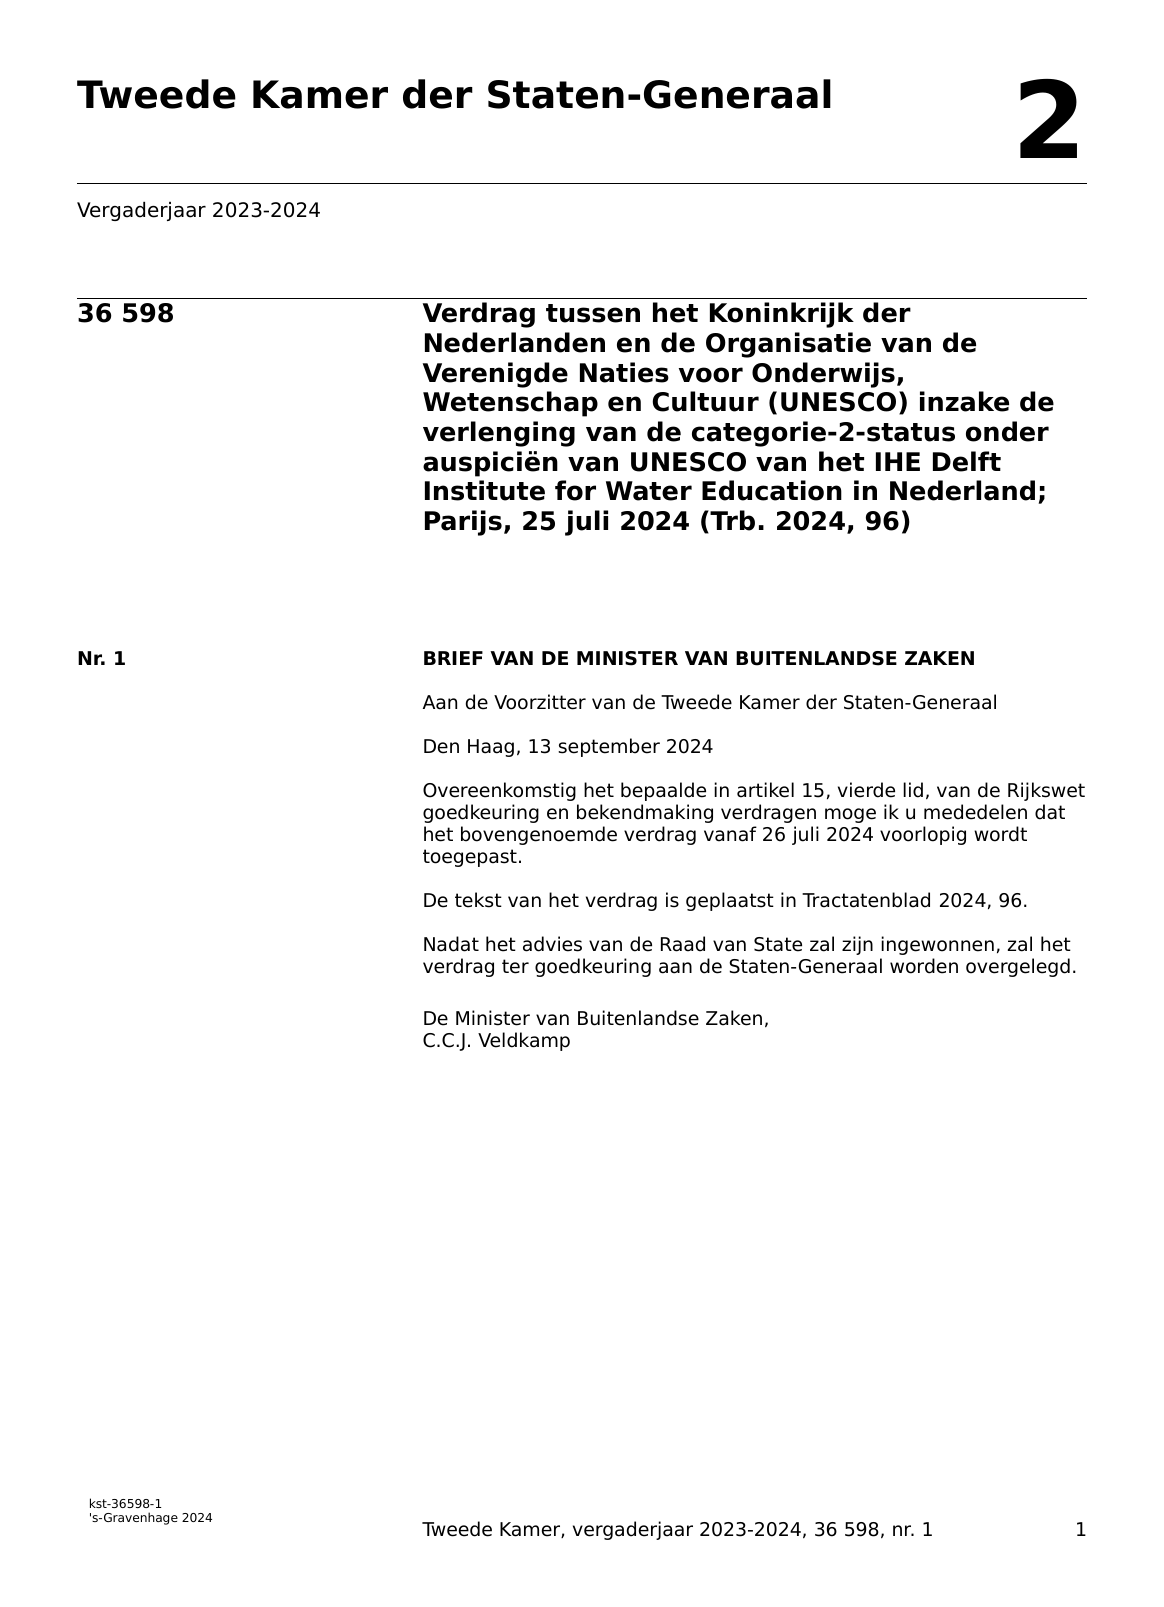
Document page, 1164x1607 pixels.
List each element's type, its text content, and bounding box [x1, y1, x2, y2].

table_cell Vergaderjaar 2023-2024 [77, 184, 1087, 298]
table_header 2 [886, 59, 1087, 183]
text De Minister van Buitenlandse Zaken, C.C.J. Veldkamp [422, 1008, 1087, 1052]
subtitle 36 598 Verdrag tussen het Koninkrijk der Nederlanden en de Organisatie van de Verenigde Naties voor Onderwijs, Wetenschap en Cultuur (UNESCO) inzake de verlenging van de categorie-2-status onder auspiciën van UNESCO van het IHE Delft Institute for Water Education in Nederland; Parijs, 25 juli 2024 (Trb. 2024, 96) [77, 299, 1087, 536]
text Aan de Voorzitter van de Tweede Kamer der Staten-Generaal [422, 692, 1087, 714]
text 's-Gravenhage 2024 [88, 1511, 323, 1525]
table_header Tweede Kamer der Staten-Generaal [77, 59, 886, 183]
text Den Haag, 13 september 2024 [422, 736, 1087, 758]
text kst-36598-1 [88, 1497, 323, 1511]
text Overeenkomstig het bepaalde in artikel 15, vierde lid, van de Rijkswet goedkeuring en bekendmaking verdragen moge ik u mededelen dat het bovengenoemde verdrag vanaf 26 juli 2024 voorlopig wordt toegepast. [422, 780, 1087, 868]
subtitle Nr. 1 BRIEF VAN DE MINISTER VAN BUITENLANDSE ZAKEN [77, 647, 1087, 669]
text De tekst van het verdrag is geplaatst in Tractatenblad 2024, 96. [422, 890, 1087, 912]
text Nadat het advies van de Raad van State zal zijn ingewonnen, zal het verdrag ter goedkeuring aan de Staten-Generaal worden overgelegd. [422, 934, 1087, 978]
